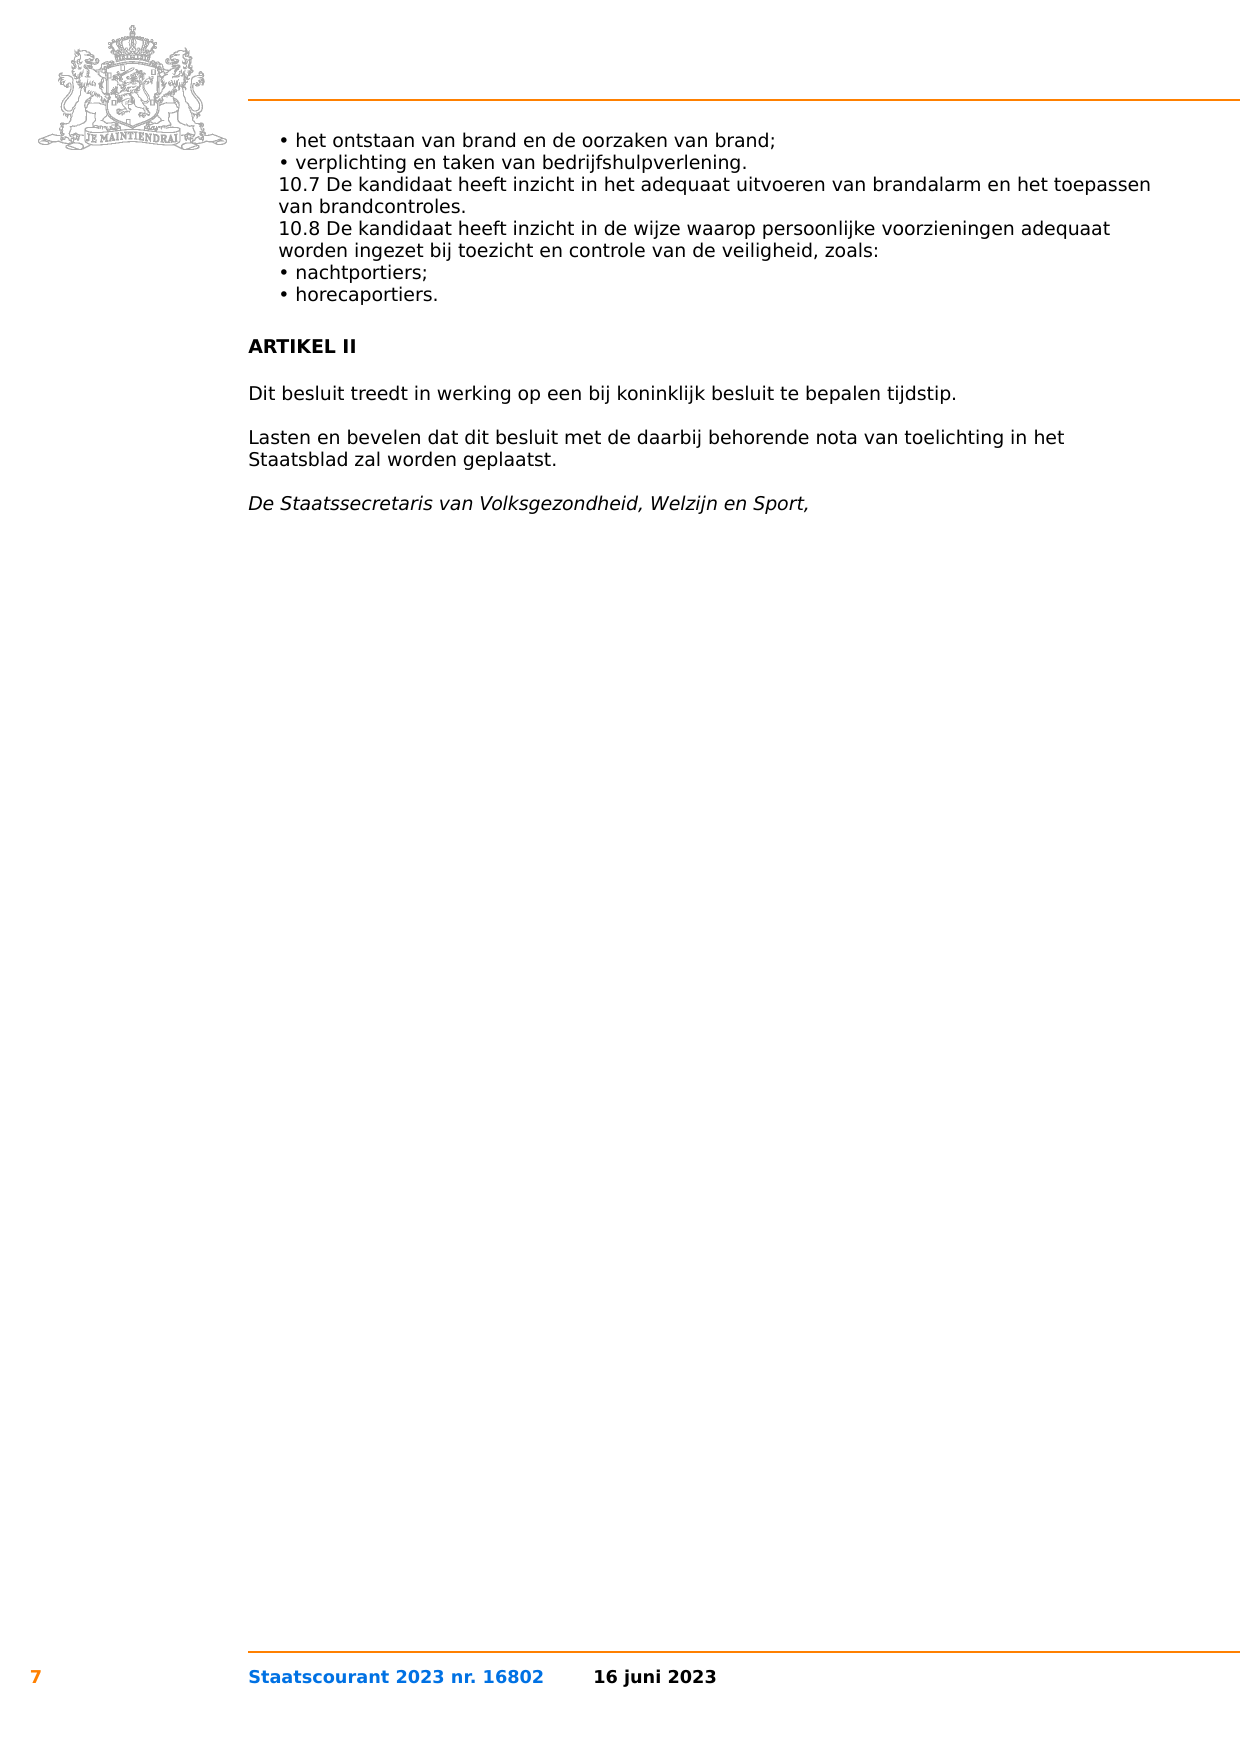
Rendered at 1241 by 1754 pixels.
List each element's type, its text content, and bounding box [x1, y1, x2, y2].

text 10.8 De kandidaat heeft inzicht in de wijze waarop persoonlijke voorzieningen adequaat worden ingezet bij toezicht en controle van de veiligheid, zoals: [278, 218, 1163, 262]
subtitle ARTIKEL II [248, 336, 1163, 358]
text • het ontstaan van brand en de oorzaken van brand; [278, 130, 1163, 152]
text Dit besluit treedt in werking op een bij koninklijk besluit te bepalen tijdstip. [248, 383, 1163, 405]
text 10.7 De kandidaat heeft inzicht in het adequaat uitvoeren van brandalarm en het toepassen van brandcontroles. [278, 174, 1163, 218]
text • horecaportiers. [278, 284, 1163, 306]
picture [38, 25, 227, 150]
text • nachtportiers; [278, 262, 1163, 284]
text Lasten en bevelen dat dit besluit met de daarbij behorende nota van toelichting in het Staatsblad zal worden geplaatst. [248, 427, 1163, 471]
text • verplichting en taken van bedrijfshulpverlening. [278, 152, 1163, 174]
text De Staatssecretaris van Volksgezondheid, Welzijn en Sport, [248, 492, 1163, 514]
